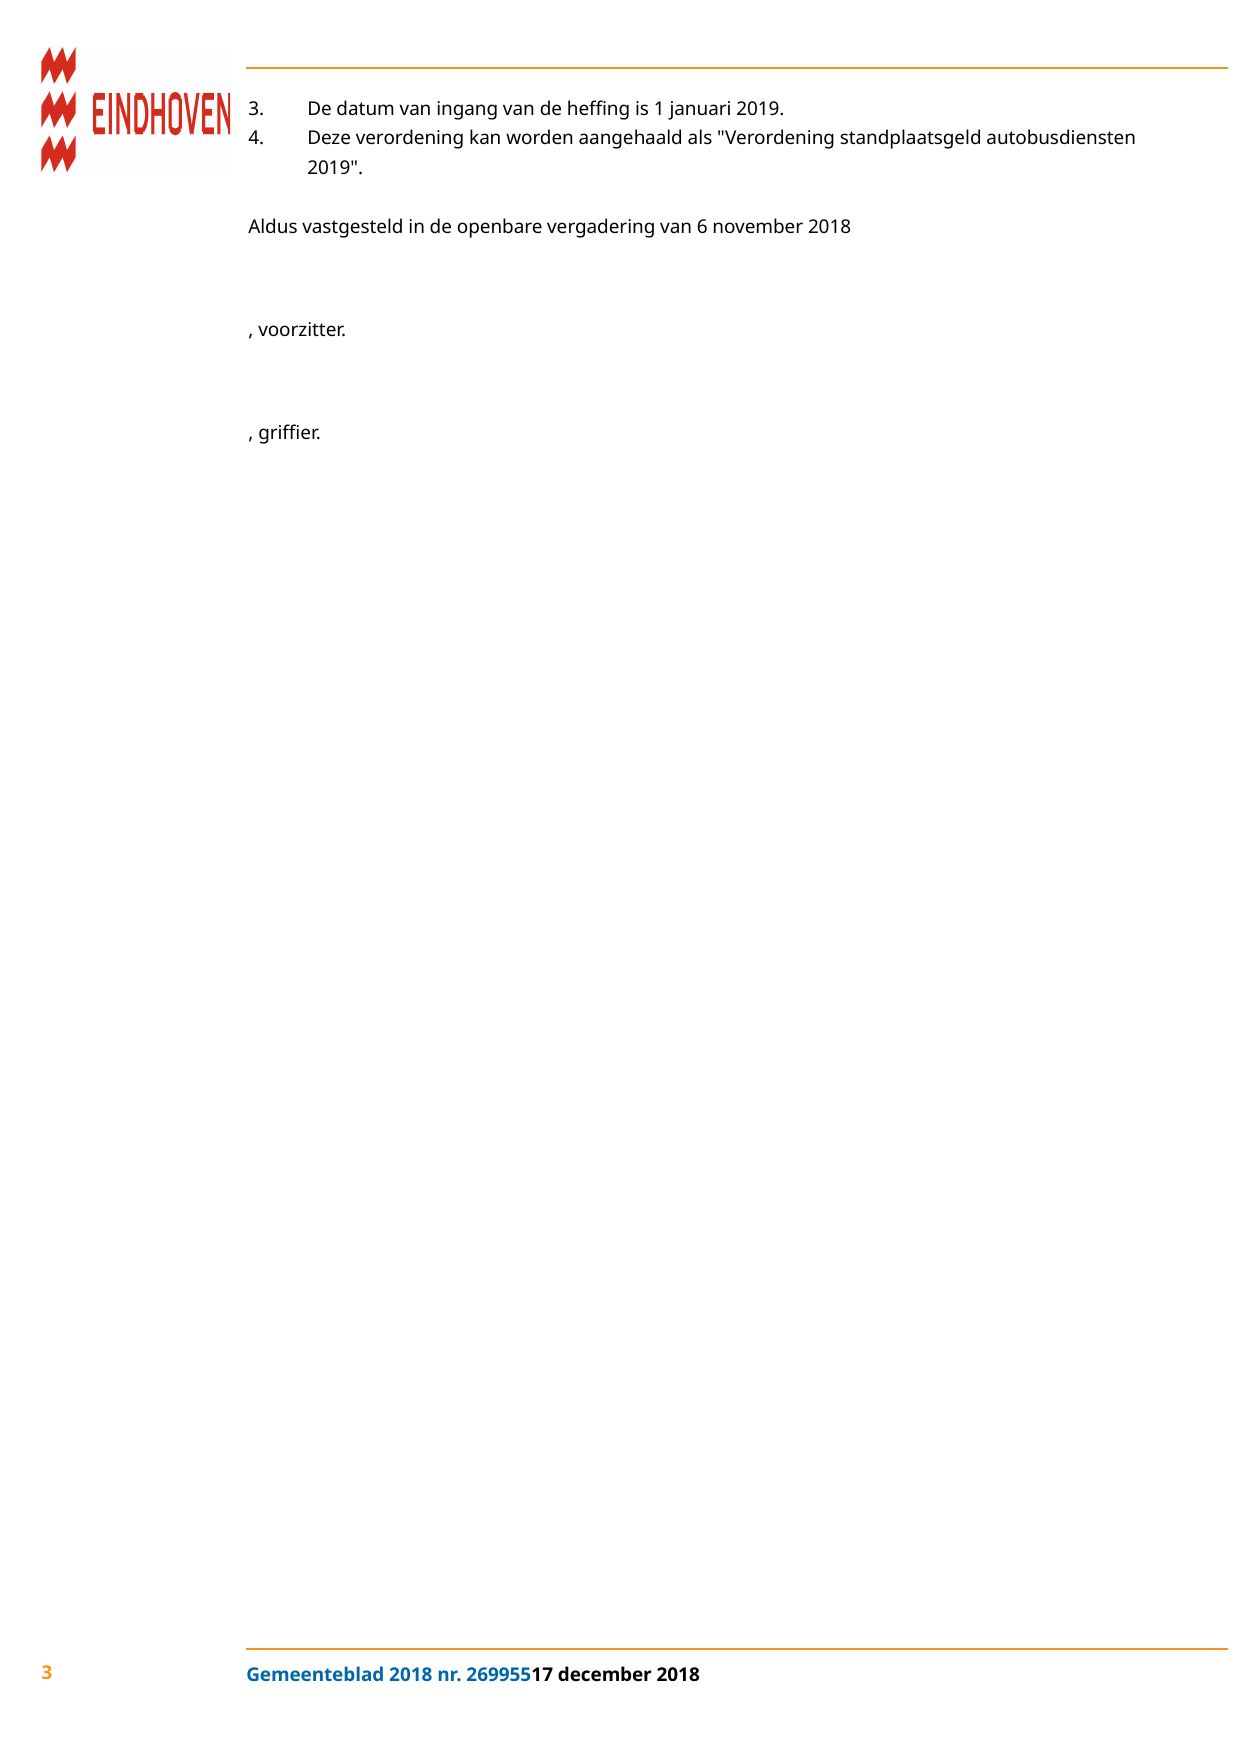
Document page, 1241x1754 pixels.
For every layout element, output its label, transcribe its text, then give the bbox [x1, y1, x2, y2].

text , griffier. [248, 419, 1152, 445]
list Deze verordening kan worden aangehaald als "Verordening standplaatsgeld autobusdiensten 2019". [248, 124, 1152, 180]
picture [41, 47, 231, 172]
text Aldus vastgesteld in de openbare vergadering van 6 november 2018 [248, 213, 1152, 239]
list De datum van ingang van de heffing is 1 januari 2019. [248, 95, 1152, 121]
text , voorzitter. [248, 316, 1152, 342]
